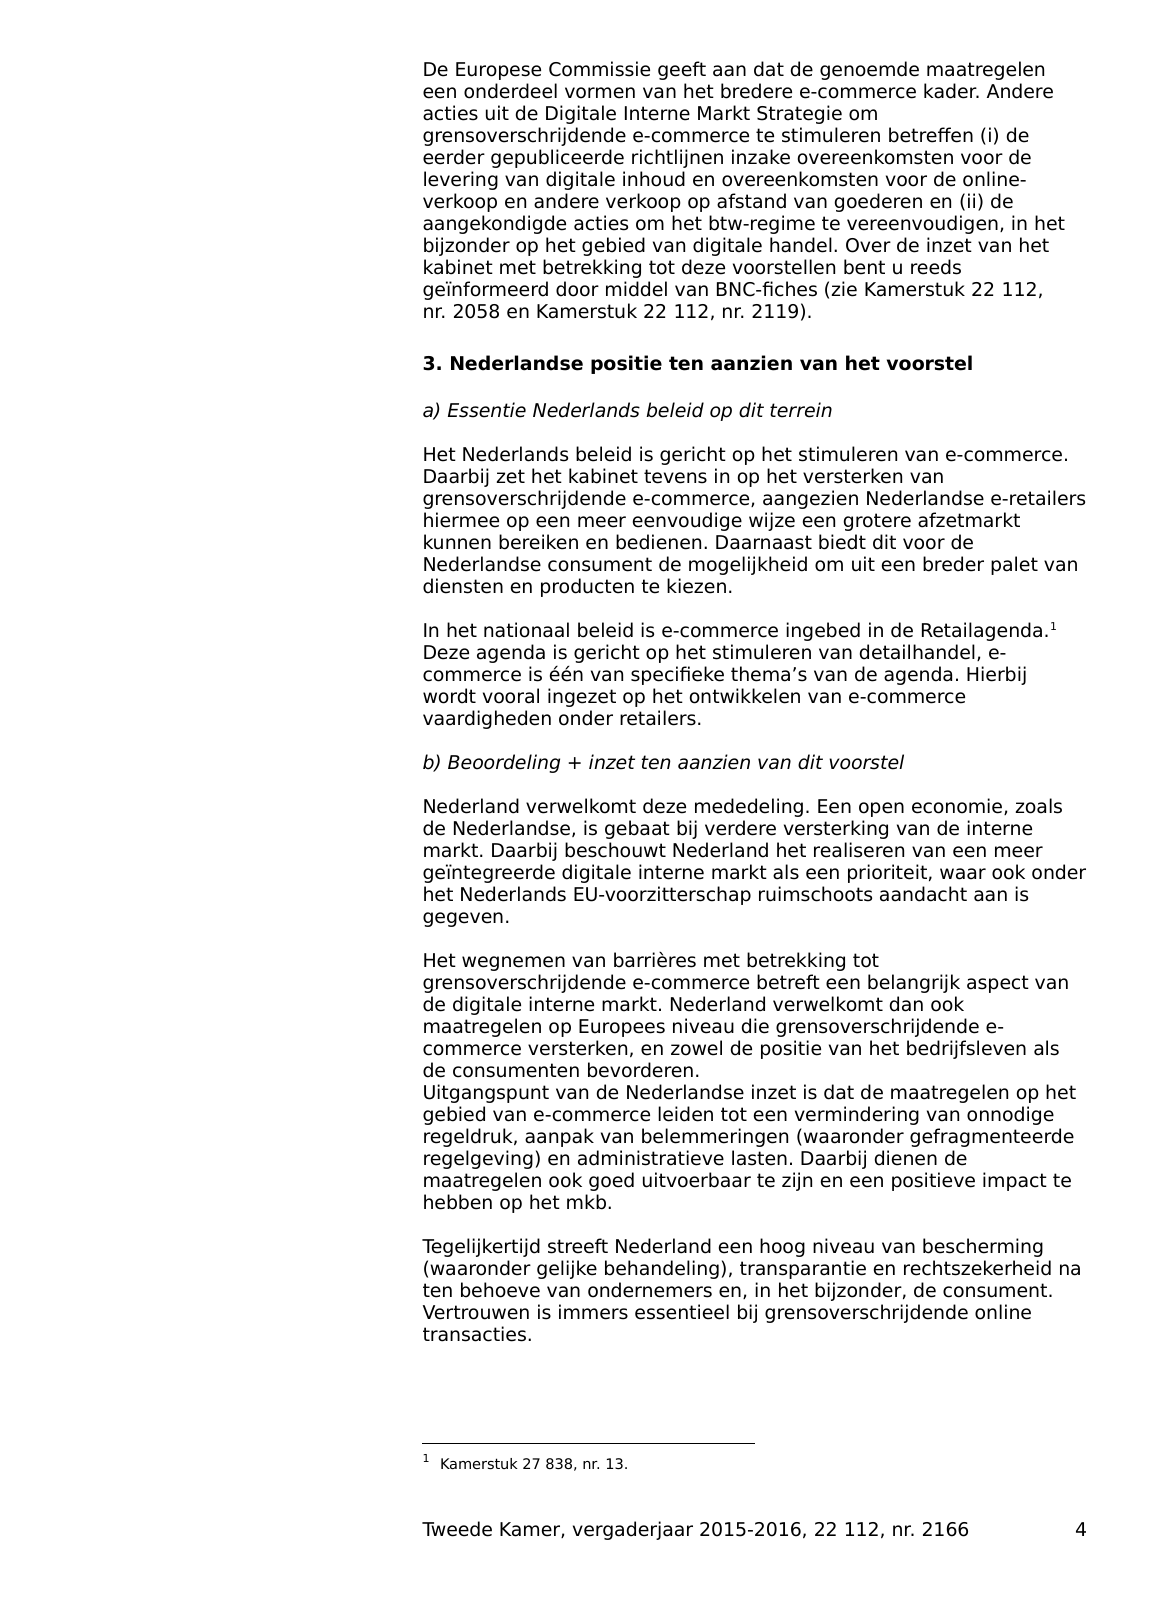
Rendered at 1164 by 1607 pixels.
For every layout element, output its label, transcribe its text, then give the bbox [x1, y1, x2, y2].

subtitle a) Essentie Nederlands beleid op dit terrein [422, 400, 1087, 422]
subtitle b) Beoordeling + inzet ten aanzien van dit voorstel [422, 752, 1087, 774]
text De Europese Commissie geeft aan dat de genoemde maatregelen een onderdeel vormen van het bredere e-commerce kader. Andere acties uit de Digitale Interne Markt Strategie om grensoverschrijdende e-commerce te stimuleren betreffen (i) de eerder gepubliceerde richtlijnen inzake overeenkomsten voor de levering van digitale inhoud en overeenkomsten voor de online-verkoop en andere verkoop op afstand van goederen en (ii) de aangekondigde acties om het btw-regime te vereenvoudigen, in het bijzonder op het gebied van digitale handel. Over de inzet van het kabinet met betrekking tot deze voorstellen bent u reeds geïnformeerd door middel van BNC-fiches (zie Kamerstuk 22 112, nr. 2058 en Kamerstuk 22 112, nr. 2119). [422, 59, 1087, 323]
text In het nationaal beleid is e-commerce ingebed in de Retailagenda. Deze agenda is gericht op het stimuleren van detailhandel, e-commerce is één van specifieke thema’s van de agenda. Hierbij wordt vooral ingezet op het ontwikkelen van e-commerce vaardigheden onder retailers. [422, 620, 1087, 730]
text Nederland verwelkomt deze mededeling. Een open economie, zoals de Nederlandse, is gebaat bij verdere versterking van de interne markt. Daarbij beschouwt Nederland het realiseren van een meer geïntegreerde digitale interne markt als een prioriteit, waar ook onder het Nederlands EU-voorzitterschap ruimschoots aandacht aan is gegeven. [422, 796, 1087, 928]
text Kamerstuk 27 838, nr. 13. [422, 1452, 1087, 1474]
text Het Nederlands beleid is gericht op het stimuleren van e-commerce. Daarbij zet het kabinet tevens in op het versterken van grensoverschrijdende e-commerce, aangezien Nederlandse e-retailers hiermee op een meer eenvoudige wijze een grotere afzetmarkt kunnen bereiken en bedienen. Daarnaast biedt dit voor de Nederlandse consument de mogelijkheid om uit een breder palet van diensten en producten te kiezen. [422, 444, 1087, 598]
subtitle 3. Nederlandse positie ten aanzien van het voorstel [422, 353, 1087, 375]
text Het wegnemen van barrières met betrekking tot grensoverschrijdende e-commerce betreft een belangrijk aspect van de digitale interne markt. Nederland verwelkomt dan ook maatregelen op Europees niveau die grensoverschrijdende e-commerce versterken, en zowel de positie van het bedrijfsleven als de consumenten bevorderen. [422, 950, 1087, 1082]
text Uitgangspunt van de Nederlandse inzet is dat de maatregelen op het gebied van e-commerce leiden tot een vermindering van onnodige regeldruk, aanpak van belemmeringen (waaronder gefragmenteerde regelgeving) en administratieve lasten. Daarbij dienen de maatregelen ook goed uitvoerbaar te zijn en een positieve impact te hebben op het mkb. [422, 1082, 1087, 1214]
text Tegelijkertijd streeft Nederland een hoog niveau van bescherming (waaronder gelijke behandeling), transparantie en rechtszekerheid na ten behoeve van ondernemers en, in het bijzonder, de consument. Vertrouwen is immers essentieel bij grensoverschrijdende online transacties. [422, 1236, 1087, 1346]
